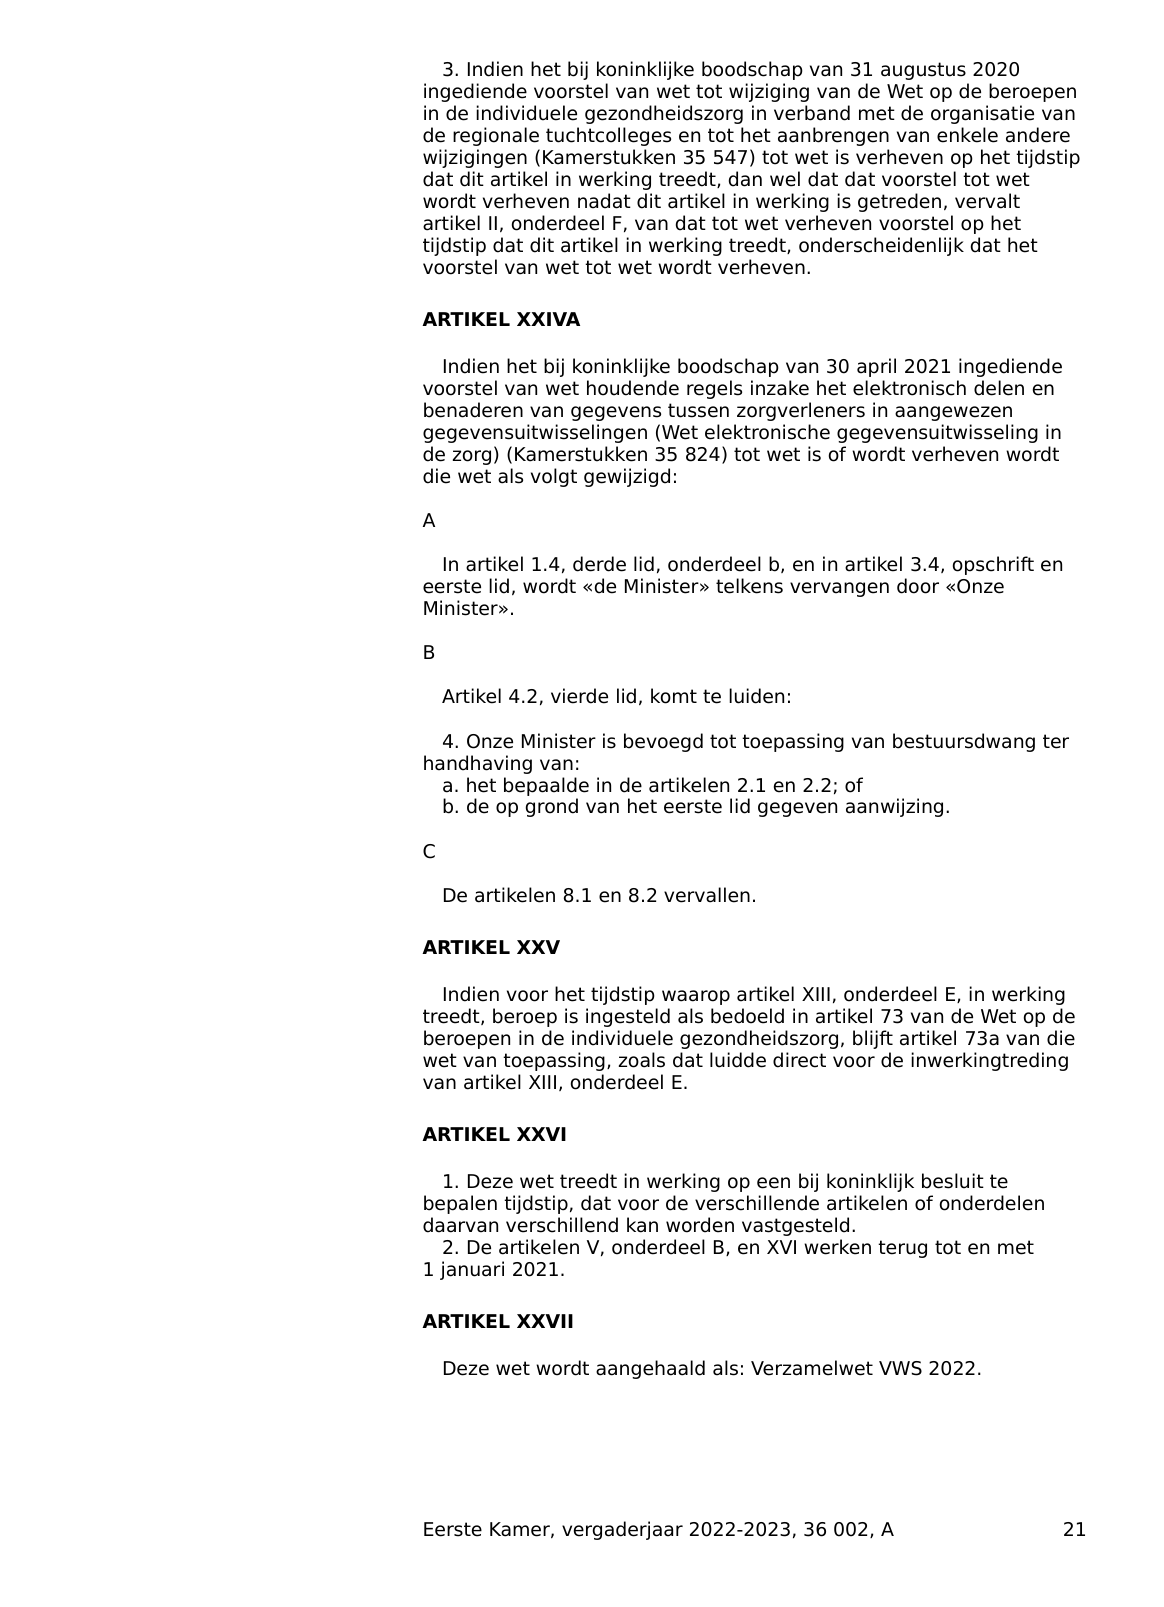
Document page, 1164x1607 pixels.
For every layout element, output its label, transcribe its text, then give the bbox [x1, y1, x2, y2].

text Indien voor het tijdstip waarop artikel XIII, onderdeel E, in werking treedt, beroep is ingesteld als bedoeld in artikel 73 van de Wet op de beroepen in de individuele gezondheidszorg, blijft artikel 73a van die wet van toepassing, zoals dat luidde direct voor de inwerkingtreding van artikel XIII, onderdeel E. [422, 984, 1087, 1094]
text Deze wet wordt aangehaald als: Verzamelwet VWS 2022. [422, 1357, 1087, 1379]
subtitle ARTIKEL XXIVA [422, 309, 1087, 331]
text Indien het bij koninklijke boodschap van 30 april 2021 ingediende voorstel van wet houdende regels inzake het elektronisch delen en benaderen van gegevens tussen zorgverleners in aangewezen gegevensuitwisselingen (Wet elektronische gegevensuitwisseling in de zorg) (Kamerstukken 35 824) tot wet is of wordt verheven wordt die wet als volgt gewijzigd: [422, 356, 1087, 488]
subtitle ARTIKEL XXVI [422, 1124, 1087, 1146]
text Artikel 4.2, vierde lid, komt te luiden: [422, 686, 1087, 708]
text In artikel 1.4, derde lid, onderdeel b, en in artikel 3.4, opschrift en eerste lid, wordt «de Minister» telkens vervangen door «Onze Minister». [422, 554, 1087, 620]
text a. het bepaalde in de artikelen 2.1 en 2.2; of [422, 774, 1087, 796]
text C [422, 841, 1087, 863]
text De artikelen 8.1 en 8.2 vervallen. [422, 885, 1087, 907]
text b. de op grond van het eerste lid gegeven aanwijzing. [422, 796, 1087, 818]
text 4. Onze Minister is bevoegd tot toepassing van bestuursdwang ter handhaving van: [422, 731, 1087, 774]
subtitle ARTIKEL XXV [422, 937, 1087, 959]
text B [422, 642, 1087, 664]
text 1. Deze wet treedt in werking op een bij koninklijk besluit te bepalen tijdstip, dat voor de verschillende artikelen of onderdelen daarvan verschillend kan worden vastgesteld. [422, 1171, 1087, 1237]
text A [422, 510, 1087, 532]
text 3. Indien het bij koninklijke boodschap van 31 augustus 2020 ingediende voorstel van wet tot wijziging van de Wet op de beroepen in de individuele gezondheidszorg in verband met de organisatie van de regionale tuchtcolleges en tot het aanbrengen van enkele andere wijzigingen (Kamerstukken 35 547) tot wet is verheven op het tijdstip dat dit artikel in werking treedt, dan wel dat dat voorstel tot wet wordt verheven nadat dit artikel in werking is getreden, vervalt artikel II, onderdeel F, van dat tot wet verheven voorstel op het tijdstip dat dit artikel in werking treedt, onderscheidenlijk dat het voorstel van wet tot wet wordt verheven. [422, 59, 1087, 279]
subtitle ARTIKEL XXVII [422, 1311, 1087, 1332]
text 2. De artikelen V, onderdeel B, en XVI werken terug tot en met 1 januari 2021. [422, 1237, 1087, 1281]
